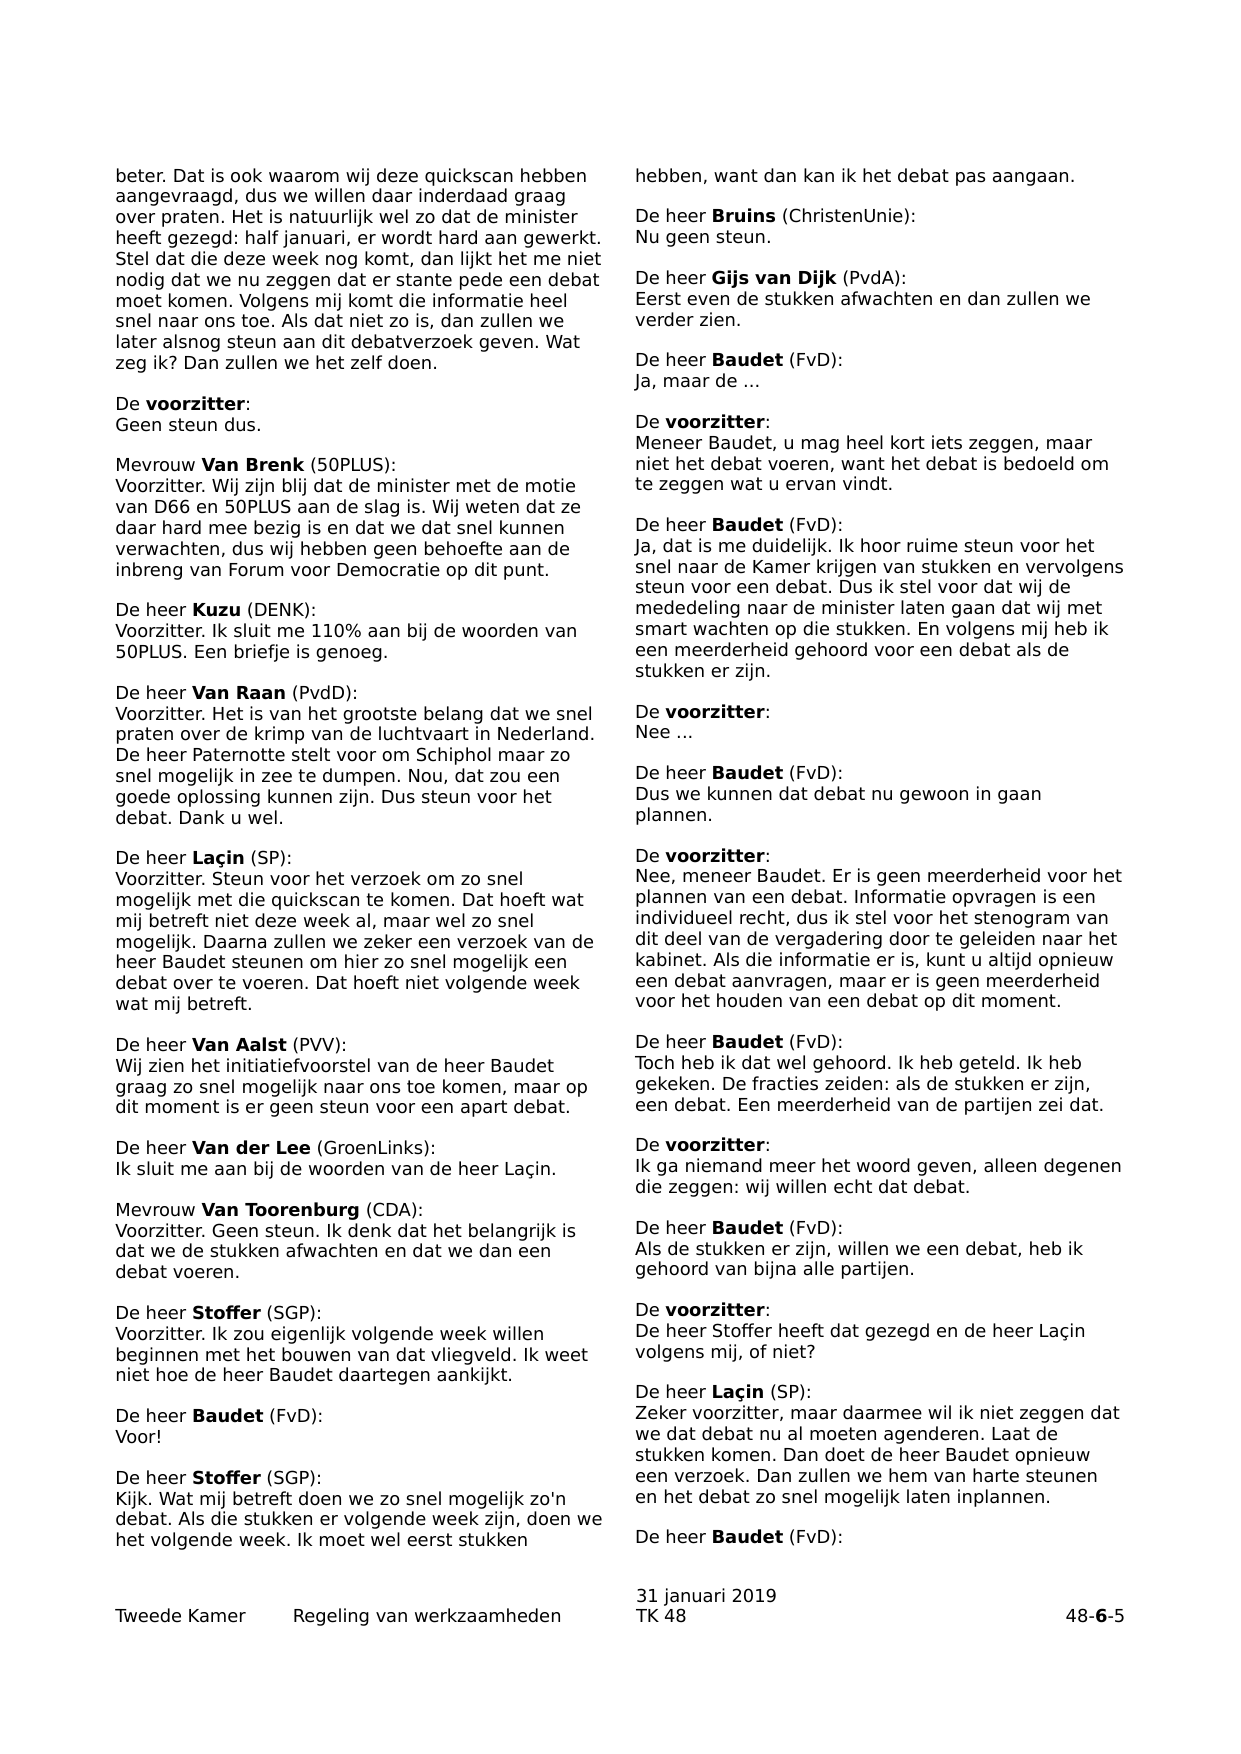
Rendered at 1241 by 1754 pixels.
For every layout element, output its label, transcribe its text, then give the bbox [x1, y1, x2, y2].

text De voorzitter: [635, 1300, 1125, 1321]
text De heer Stoffer (SGP): [115, 1303, 605, 1323]
text De voorzitter: [635, 845, 1125, 866]
text Ik sluit me aan bij de woorden van de heer Laçin. [115, 1159, 605, 1179]
text De heer Baudet (FvD): [635, 1527, 1125, 1548]
text Voorzitter. Ik sluit me 110% aan bij de woorden van 50PLUS. Een briefje is genoeg. [115, 621, 605, 662]
text De heer Laçin (SP): [115, 848, 605, 869]
text Nee ... [635, 722, 1125, 743]
text Als de stukken er zijn, willen we een debat, heb ik gehoord van bijna alle partijen. [635, 1238, 1125, 1280]
text De voorzitter: [115, 394, 605, 414]
text Meneer Baudet, u mag heel kort iets zeggen, maar niet het debat voeren, want het debat is bedoeld om te zeggen wat u ervan vindt. [635, 432, 1125, 495]
text De heer Kuzu (DENK): [115, 600, 605, 621]
text Wij zien het initiatiefvoorstel van de heer Baudet graag zo snel mogelijk naar ons toe komen, maar op dit moment is er geen steun voor een apart debat. [115, 1056, 605, 1118]
text De heer Baudet (FvD): [635, 350, 1125, 371]
text Kijk. Wat mij betreft doen we zo snel mogelijk zo'n debat. Als die stukken er volgende week zijn, doen we het volgende week. Ik moet wel eerst stukken [115, 1488, 605, 1551]
text Ja, maar de ... [635, 371, 1125, 392]
text De heer Bruins (ChristenUnie): [635, 206, 1125, 227]
text Nu geen steun. [635, 227, 1125, 248]
text Mevrouw Van Toorenburg (CDA): [115, 1199, 605, 1220]
text De heer Stoffer heeft dat gezegd en de heer Laçin volgens mij, of niet? [635, 1321, 1125, 1362]
text De heer Baudet (FvD): [635, 1032, 1125, 1053]
text hebben, want dan kan ik het debat pas aangaan. [635, 165, 1125, 186]
text Mevrouw Van Brenk (50PLUS): [115, 455, 605, 476]
text De heer Baudet (FvD): [635, 1218, 1125, 1238]
text Geen steun dus. [115, 414, 605, 435]
text De voorzitter: [635, 412, 1125, 432]
text Voorzitter. Geen steun. Ik denk dat het belangrijk is dat we de stukken afwachten en dat we dan een debat voeren. [115, 1220, 605, 1283]
text De heer Stoffer (SGP): [115, 1468, 605, 1488]
text Ja, dat is me duidelijk. Ik hoor ruime steun voor het snel naar de Kamer krijgen van stukken en vervolgens steun voor een debat. Dus ik stel voor dat wij de mededeling naar de minister laten gaan dat wij met smart wachten op die stukken. En volgens mij heb ik een meerderheid gehoord voor een debat als de stukken er zijn. [635, 536, 1125, 681]
text Voorzitter. Wij zijn blij dat de minister met de motie van D66 en 50PLUS aan de slag is. Wij weten dat ze daar hard mee bezig is en dat we dat snel kunnen verwachten, dus wij hebben geen behoefte aan de inbreng van Forum voor Democratie op dit punt. [115, 476, 605, 580]
text De heer Laçin (SP): [635, 1382, 1125, 1403]
text De voorzitter: [635, 1135, 1125, 1156]
text Zeker voorzitter, maar daarmee wil ik niet zeggen dat we dat debat nu al moeten agenderen. Laat de stukken komen. Dan doet de heer Baudet opnieuw een verzoek. Dan zullen we hem van harte steunen en het debat zo snel mogelijk laten inplannen. [635, 1403, 1125, 1507]
text De heer Baudet (FvD): [115, 1406, 605, 1427]
text beter. Dat is ook waarom wij deze quickscan hebben aangevraagd, dus we willen daar inderdaad graag over praten. Het is natuurlijk wel zo dat de minister heeft gezegd: half januari, er wordt hard aan gewerkt. Stel dat die deze week nog komt, dan lijkt het me niet nodig dat we nu zeggen dat er stante pede een debat moet komen. Volgens mij komt die informatie heel snel naar ons toe. Als dat niet zo is, dan zullen we later alsnog steun aan dit debatverzoek geven. Wat zeg ik? Dan zullen we het zelf doen. [115, 165, 605, 374]
text Voorzitter. Ik zou eigenlijk volgende week willen beginnen met het bouwen van dat vliegveld. Ik weet niet hoe de heer Baudet daartegen aankijkt. [115, 1323, 605, 1386]
text De voorzitter: [635, 701, 1125, 722]
text Dus we kunnen dat debat nu gewoon in gaan plannen. [635, 784, 1125, 825]
text De heer Van der Lee (GroenLinks): [115, 1138, 605, 1159]
text Toch heb ik dat wel gehoord. Ik heb geteld. Ik heb gekeken. De fracties zeiden: als de stukken er zijn, een debat. Een meerderheid van de partijen zei dat. [635, 1053, 1125, 1115]
text Voorzitter. Het is van het grootste belang dat we snel praten over de krimp van de luchtvaart in Nederland. De heer Paternotte stelt voor om Schiphol maar zo snel mogelijk in zee te dumpen. Nou, dat zou een goede oplossing kunnen zijn. Dus steun voor het debat. Dank u wel. [115, 703, 605, 828]
text Voorzitter. Steun voor het verzoek om zo snel mogelijk met die quickscan te komen. Dat hoeft wat mij betreft niet deze week al, maar wel zo snel mogelijk. Daarna zullen we zeker een verzoek van de heer Baudet steunen om hier zo snel mogelijk een debat over te voeren. Dat hoeft niet volgende week wat mij betreft. [115, 869, 605, 1015]
text Voor! [115, 1427, 605, 1448]
text Eerst even de stukken afwachten en dan zullen we verder zien. [635, 288, 1125, 330]
text De heer Van Raan (PvdD): [115, 682, 605, 703]
text Nee, meneer Baudet. Er is geen meerderheid voor het plannen van een debat. Informatie opvragen is een individueel recht, dus ik stel voor het stenogram van dit deel van de vergadering door te geleiden naar het kabinet. Als die informatie er is, kunt u altijd opnieuw een debat aanvragen, maar er is geen meerderheid voor het houden van een debat op dit moment. [635, 866, 1125, 1012]
text De heer Gijs van Dijk (PvdA): [635, 268, 1125, 288]
text De heer Baudet (FvD): [635, 515, 1125, 536]
text De heer Baudet (FvD): [635, 763, 1125, 784]
text Ik ga niemand meer het woord geven, alleen degenen die zeggen: wij willen echt dat debat. [635, 1156, 1125, 1198]
text De heer Van Aalst (PVV): [115, 1035, 605, 1056]
